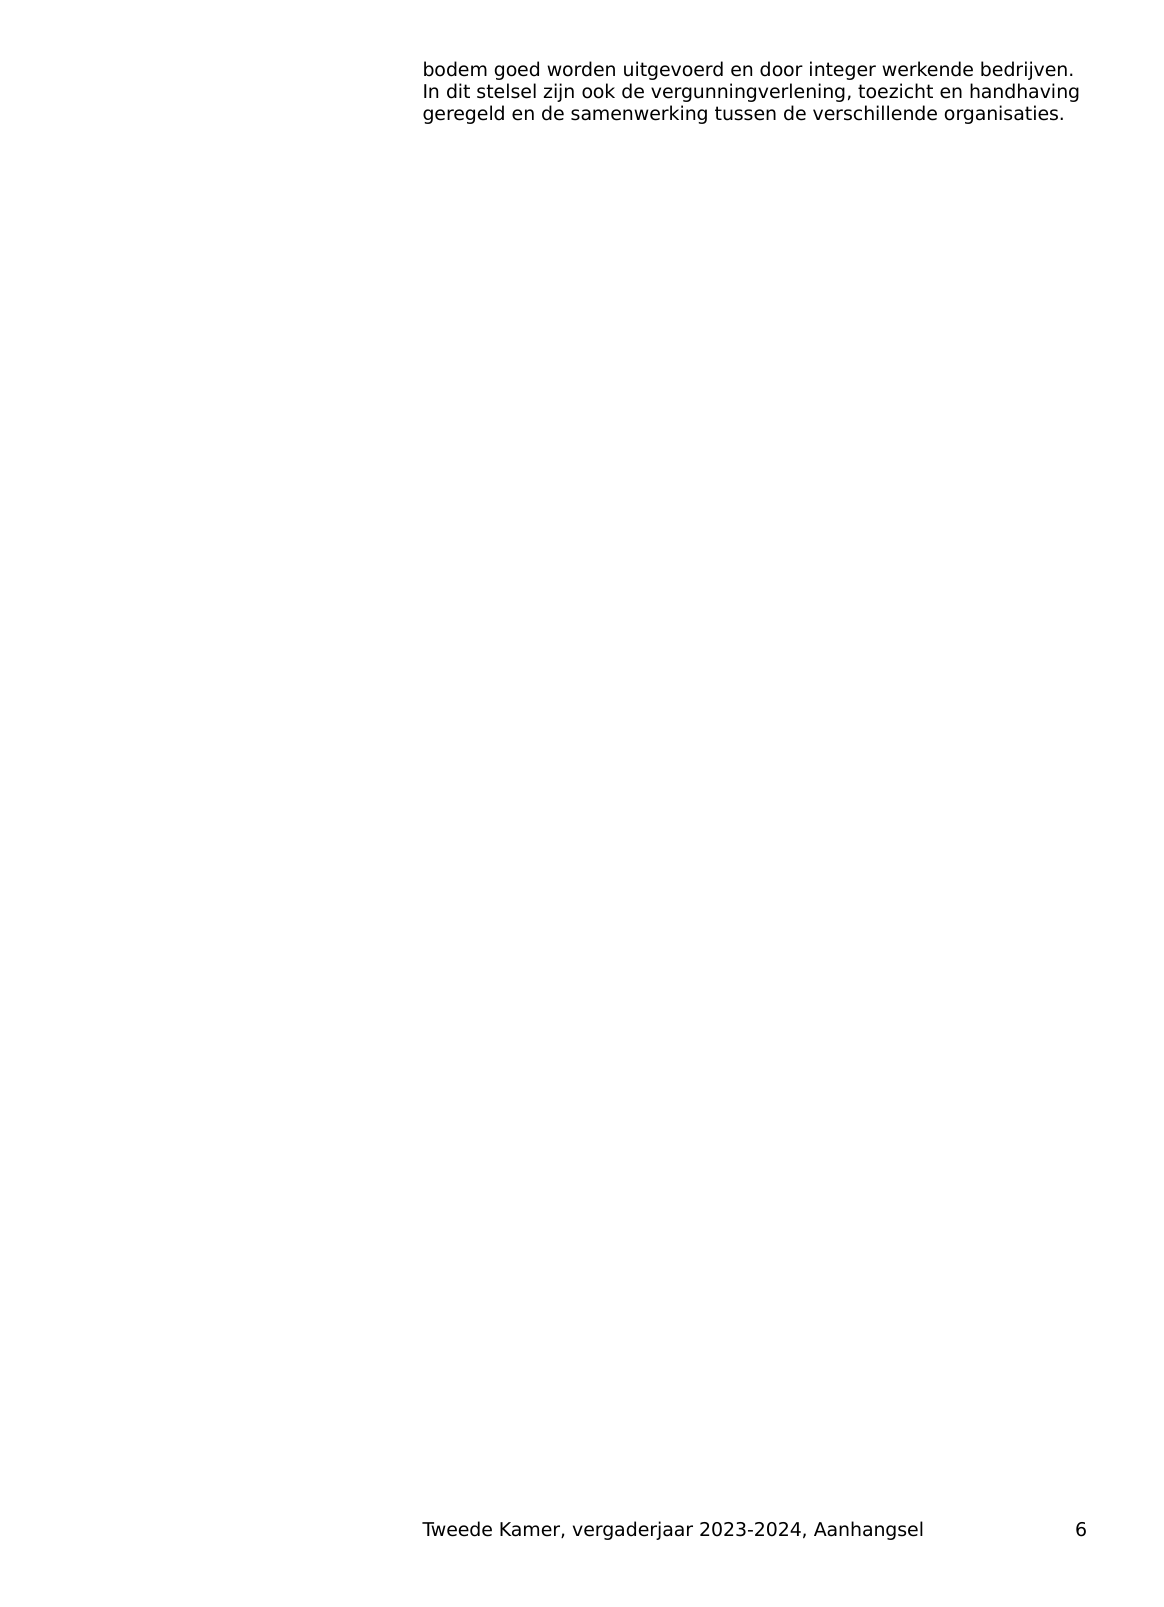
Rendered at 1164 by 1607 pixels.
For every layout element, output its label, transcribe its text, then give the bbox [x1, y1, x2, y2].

text bodem goed worden uitgevoerd en door integer werkende bedrijven. In dit stelsel zijn ook de vergunningverlening, toezicht en handhaving geregeld en de samenwerking tussen de verschillende organisaties. [422, 59, 1087, 125]
